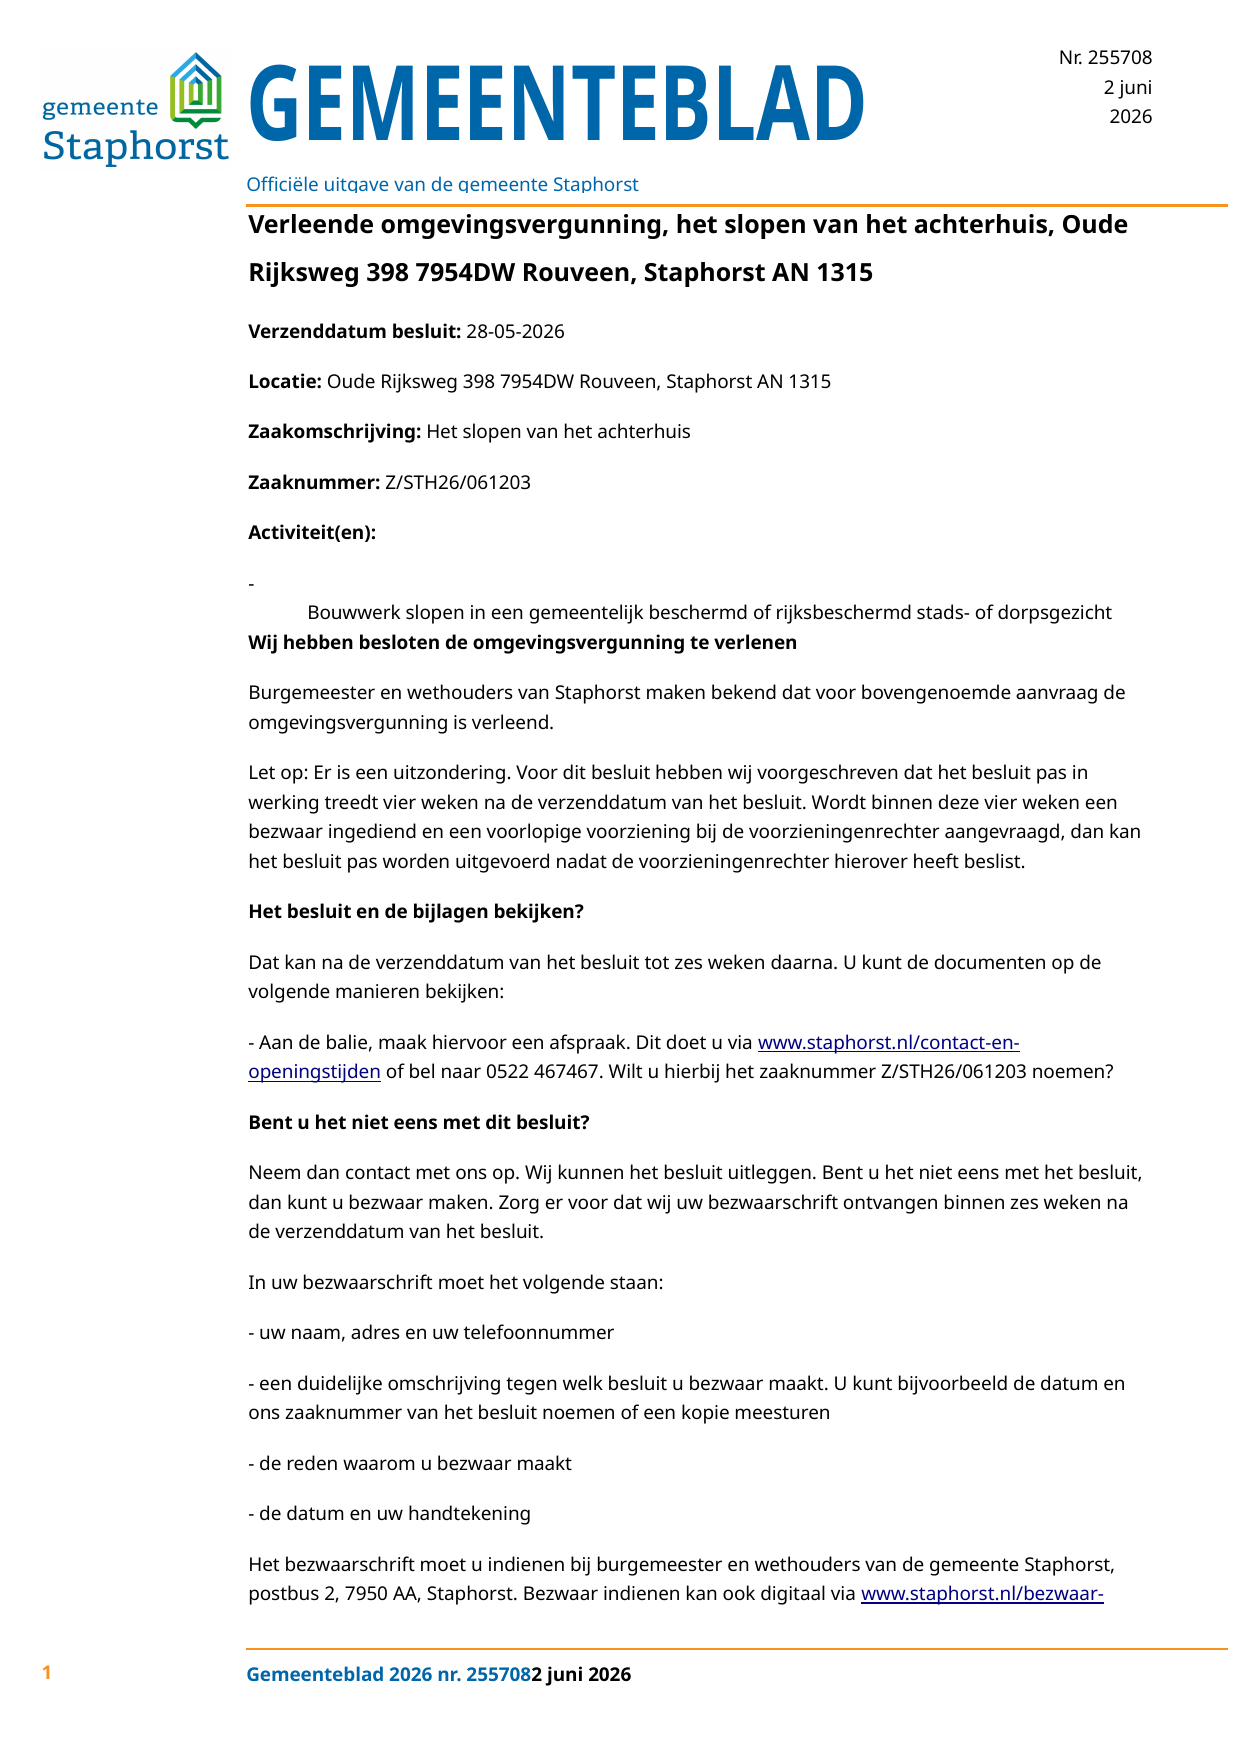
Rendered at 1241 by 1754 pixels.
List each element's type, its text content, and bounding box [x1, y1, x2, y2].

text - de datum en uw handtekening [248, 1500, 1152, 1526]
text - uw naam, adres en uw telefoonnummer [248, 1319, 1152, 1345]
picture [41, 47, 231, 172]
text In uw bezwaarschrift moet het volgende staan: [248, 1269, 1152, 1295]
text Dat kan na de verzenddatum van het besluit tot zes weken daarna. U kunt de documenten op de volgende manieren bekijken: [248, 949, 1152, 1004]
text Het besluit en de bijlagen bekijken? [248, 899, 1152, 924]
list Bouwwerk slopen in een gemeentelijk beschermd of rijksbeschermd stads- of dorpsgezicht [248, 599, 1152, 625]
text Let op: Er is een uitzondering. Voor dit besluit hebben wij voorgeschreven dat het besluit pas in werking treedt vier weken na de verzenddatum van het besluit. Wordt binnen deze vier weken een bezwaar ingediend en een voorlopige voorziening bij de voorzieningenrechter aangevraagd, dan kan het besluit pas worden uitgevoerd nadat de voorzieningenrechter hierover heeft beslist. [248, 759, 1152, 874]
text Verleende omgevingsvergunning, het slopen van het achterhuis, Oude Rijksweg 398 7954DW Rouveen, Staphorst AN 1315 [248, 207, 1152, 288]
text Bent u het niet eens met dit besluit? [248, 1109, 1152, 1135]
text - de reden waarom u bezwaar maakt [248, 1450, 1152, 1476]
text Het bezwaarschrift moet u indienen bij burgemeester en wethouders van de gemeente Staphorst, postbus 2, 7950 AA, Staphorst. Bezwaar indienen kan ook digitaal via www.staphorst.nl/bezwaar- [248, 1551, 1152, 1606]
text Burgemeester en wethouders van Staphorst maken bekend dat voor bovengenoemde aanvraag de omgevingsvergunning is verleend. [248, 679, 1152, 735]
text Zaaknummer: Z/STH26/061203 [248, 469, 1152, 495]
text Verzenddatum besluit: 28-05-2026 [248, 318, 1152, 344]
text Zaakomschrijving: Het slopen van het achterhuis [248, 419, 1152, 444]
text Wij hebben besloten de omgevingsvergunning te verlenen [248, 629, 1152, 655]
text - Aan de balie, maak hiervoor een afspraak. Dit doet u via www.staphorst.nl/contact-en-openingstijden of bel naar 0522 467467. Wilt u hierbij het zaaknummer Z/STH26/061203 noemen? [248, 1029, 1152, 1084]
text Locatie: Oude Rijksweg 398 7954DW Rouveen, Staphorst AN 1315 [248, 368, 1152, 394]
text Neem dan contact met ons op. Wij kunnen het besluit uitleggen. Bent u het niet eens met het besluit, dan kunt u bezwaar maken. Zorg er voor dat wij uw bezwaarschrift ontvangen binnen zes weken na de verzenddatum van het besluit. [248, 1159, 1152, 1244]
text - een duidelijke omschrijving tegen welk besluit u bezwaar maakt. U kunt bijvoorbeeld de datum en ons zaaknummer van het besluit noemen of een kopie meesturen [248, 1370, 1152, 1425]
text Activiteit(en): [248, 519, 1152, 545]
